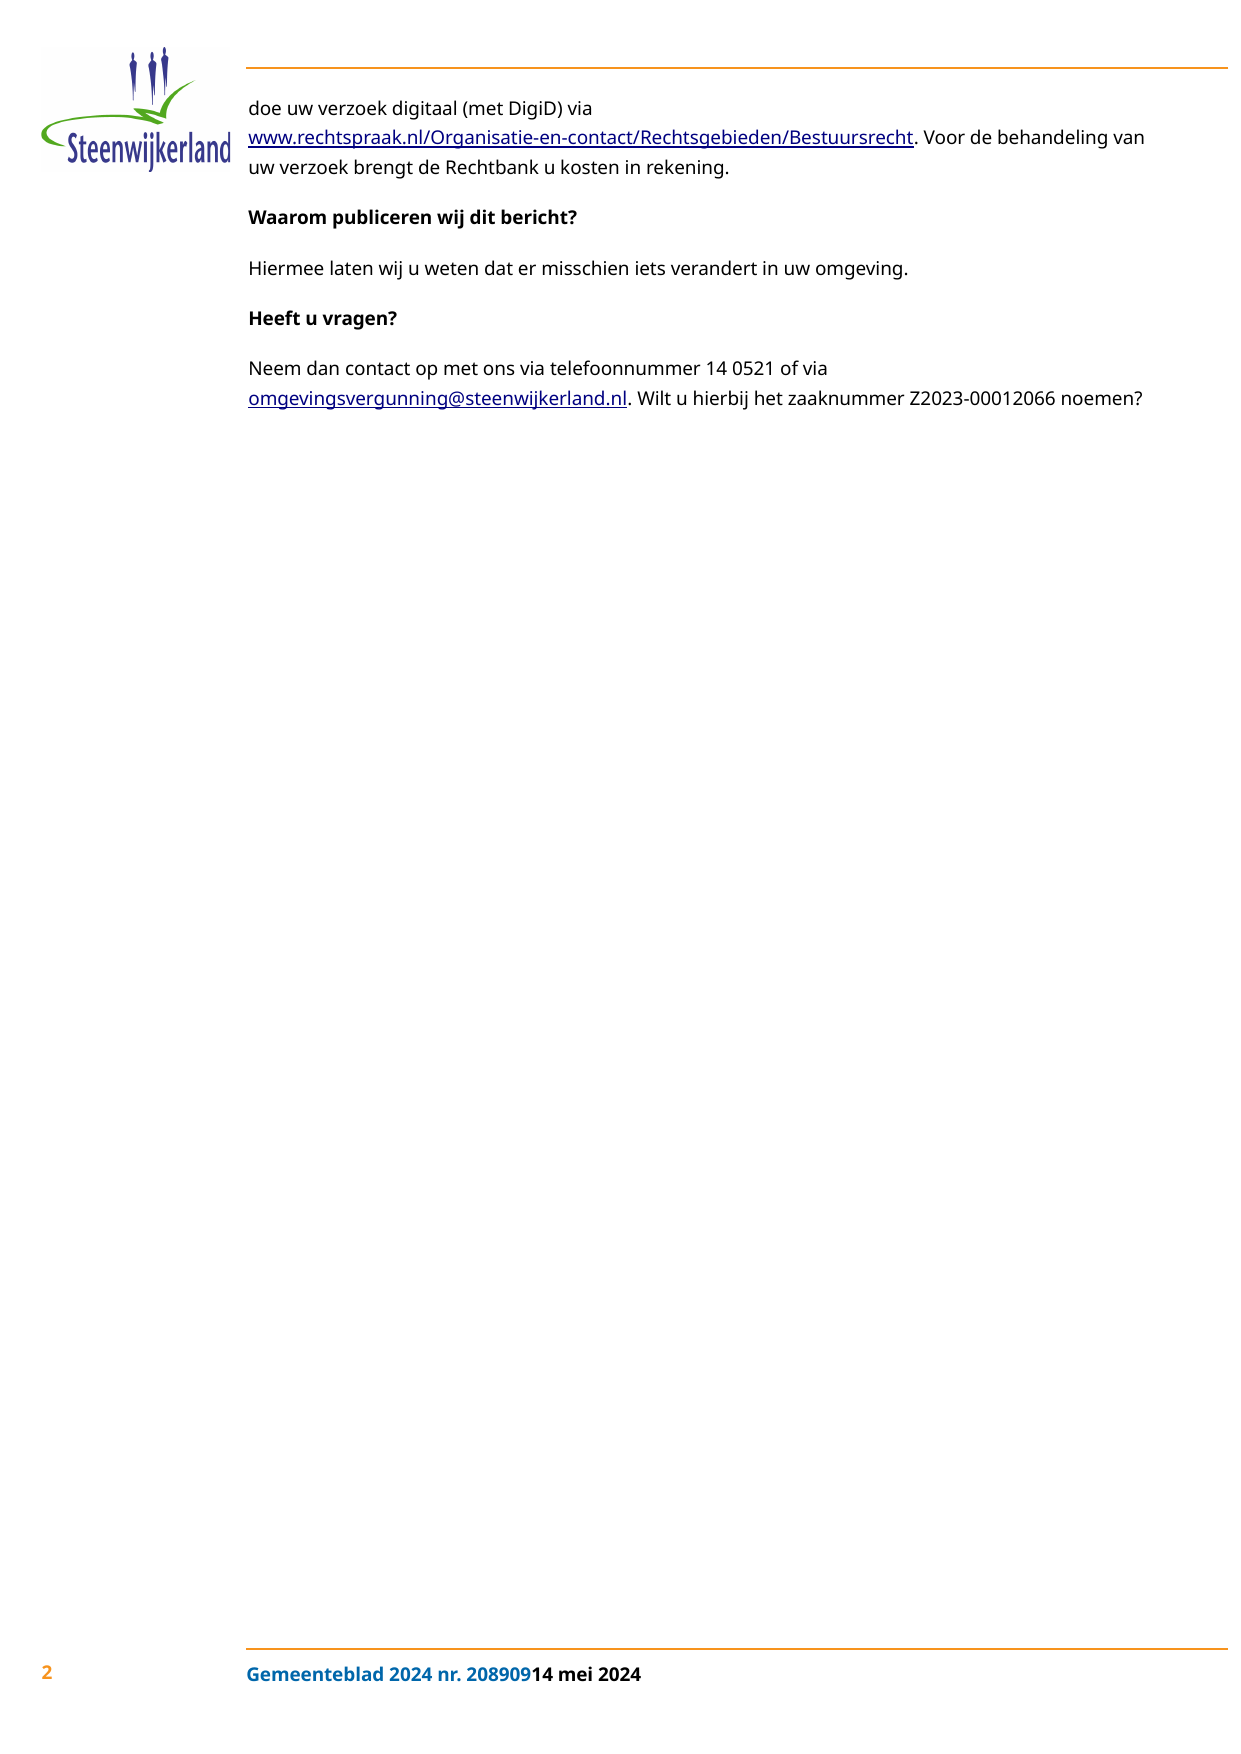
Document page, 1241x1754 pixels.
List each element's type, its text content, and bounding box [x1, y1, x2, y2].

text Waarom publiceren wij dit bericht? [248, 204, 1152, 230]
text Neem dan contact op met ons via telefoonnummer 14 0521 of via omgevingsvergunning@steenwijkerland.nl. Wilt u hierbij het zaaknummer Z2023-00012066 noemen? [248, 356, 1152, 411]
text Hiermee laten wij u weten dat er misschien iets verandert in uw omgeving. [248, 255, 1152, 281]
text Heeft u vragen? [248, 305, 1152, 331]
picture [41, 47, 231, 172]
text doe uw verzoek digitaal (met DigiD) via www.rechtspraak.nl/Organisatie-en-contact/Rechtsgebieden/Bestuursrecht. Voor de behandeling van uw verzoek brengt de Rechtbank u kosten in rekening. [248, 95, 1152, 180]
